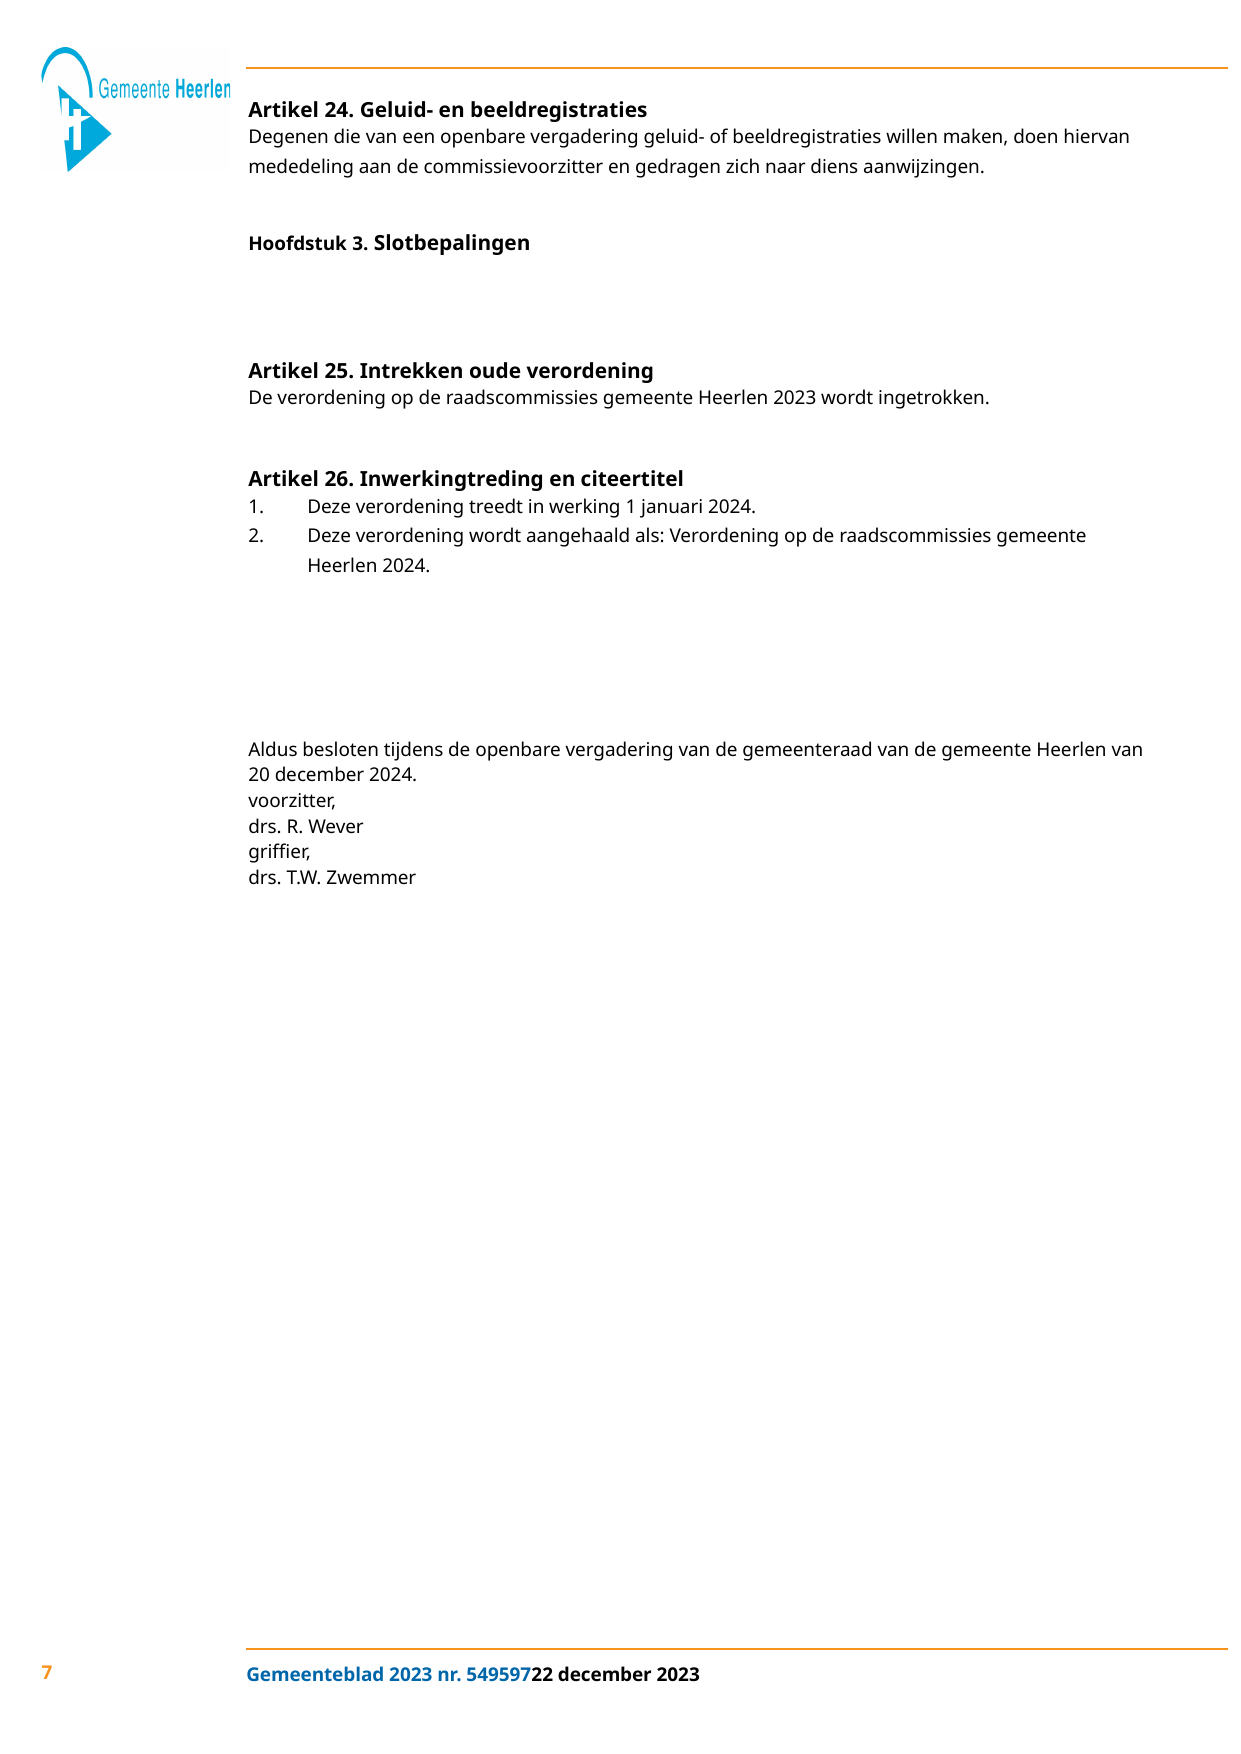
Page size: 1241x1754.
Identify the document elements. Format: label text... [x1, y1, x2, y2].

list Deze verordening wordt aangehaald als: Verordening op de raadscommissies gemeente Heerlen 2024. [248, 523, 1152, 578]
text Artikel 24. Geluid- en beeldregistraties [248, 95, 1152, 123]
text voorzitter, [248, 787, 1152, 813]
text drs. T.W. Zwemmer [248, 864, 1152, 890]
text Aldus besloten tijdens de openbare vergadering van de gemeenteraad van de gemeente Heerlen van 20 december 2024. [248, 736, 1152, 787]
text drs. R. Wever [248, 813, 1152, 839]
text Hoofdstuk 3. Slotbepalingen [248, 228, 1152, 256]
text Artikel 26. Inwerkingtreding en citeertitel [248, 464, 1152, 493]
text Degenen die van een openbare vergadering geluid- of beeldregistraties willen maken, doen hiervan mededeling aan de commissievoorzitter en gedragen zich naar diens aanwijzingen. [248, 123, 1152, 178]
picture [41, 47, 59, 70]
text griffier, [248, 839, 1152, 864]
picture [41, 47, 231, 172]
text De verordening op de raadscommissies gemeente Heerlen 2023 wordt ingetrokken. [248, 384, 1152, 410]
text Artikel 25. Intrekken oude verordening [248, 356, 1152, 384]
list Deze verordening treedt in werking 1 januari 2024. [248, 493, 1152, 519]
